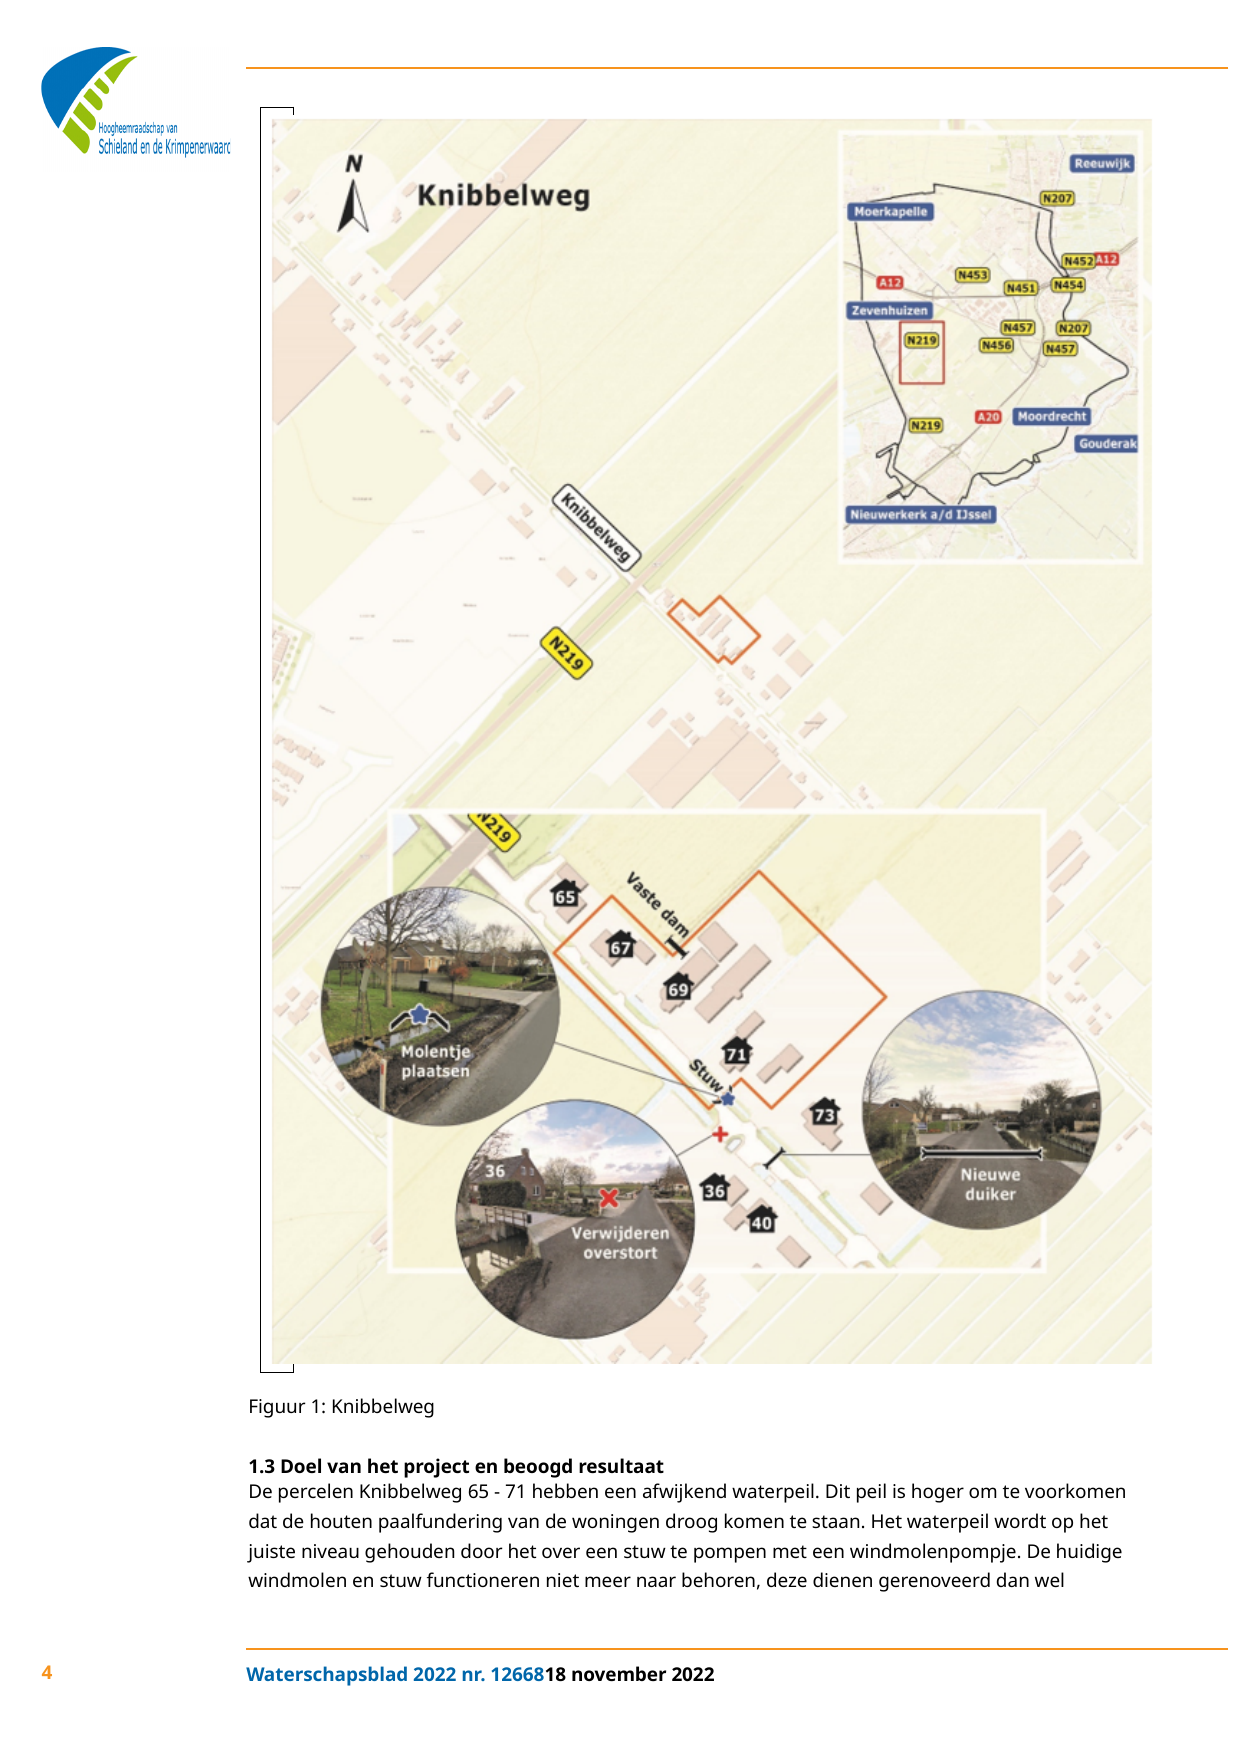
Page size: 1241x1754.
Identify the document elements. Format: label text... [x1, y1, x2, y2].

text Figuur 1: Knibbelweg [248, 1394, 1152, 1419]
picture [41, 47, 231, 172]
text De percelen Knibbelweg 65 - 71 hebben een afwijkend waterpeil. Dit peil is hoger om te voorkomen dat de houten paalfundering van de woningen droog komen te staan. Het waterpeil wordt op het juiste niveau gehouden door het over een stuw te pompen met een windmolenpompje. De huidige windmolen en stuw functioneren niet meer naar behoren, deze dienen gerenoveerd dan wel [248, 1479, 1152, 1593]
picture [268, 115, 1155, 1364]
text 1.3 Doel van het project en beoogd resultaat [248, 1453, 1152, 1479]
